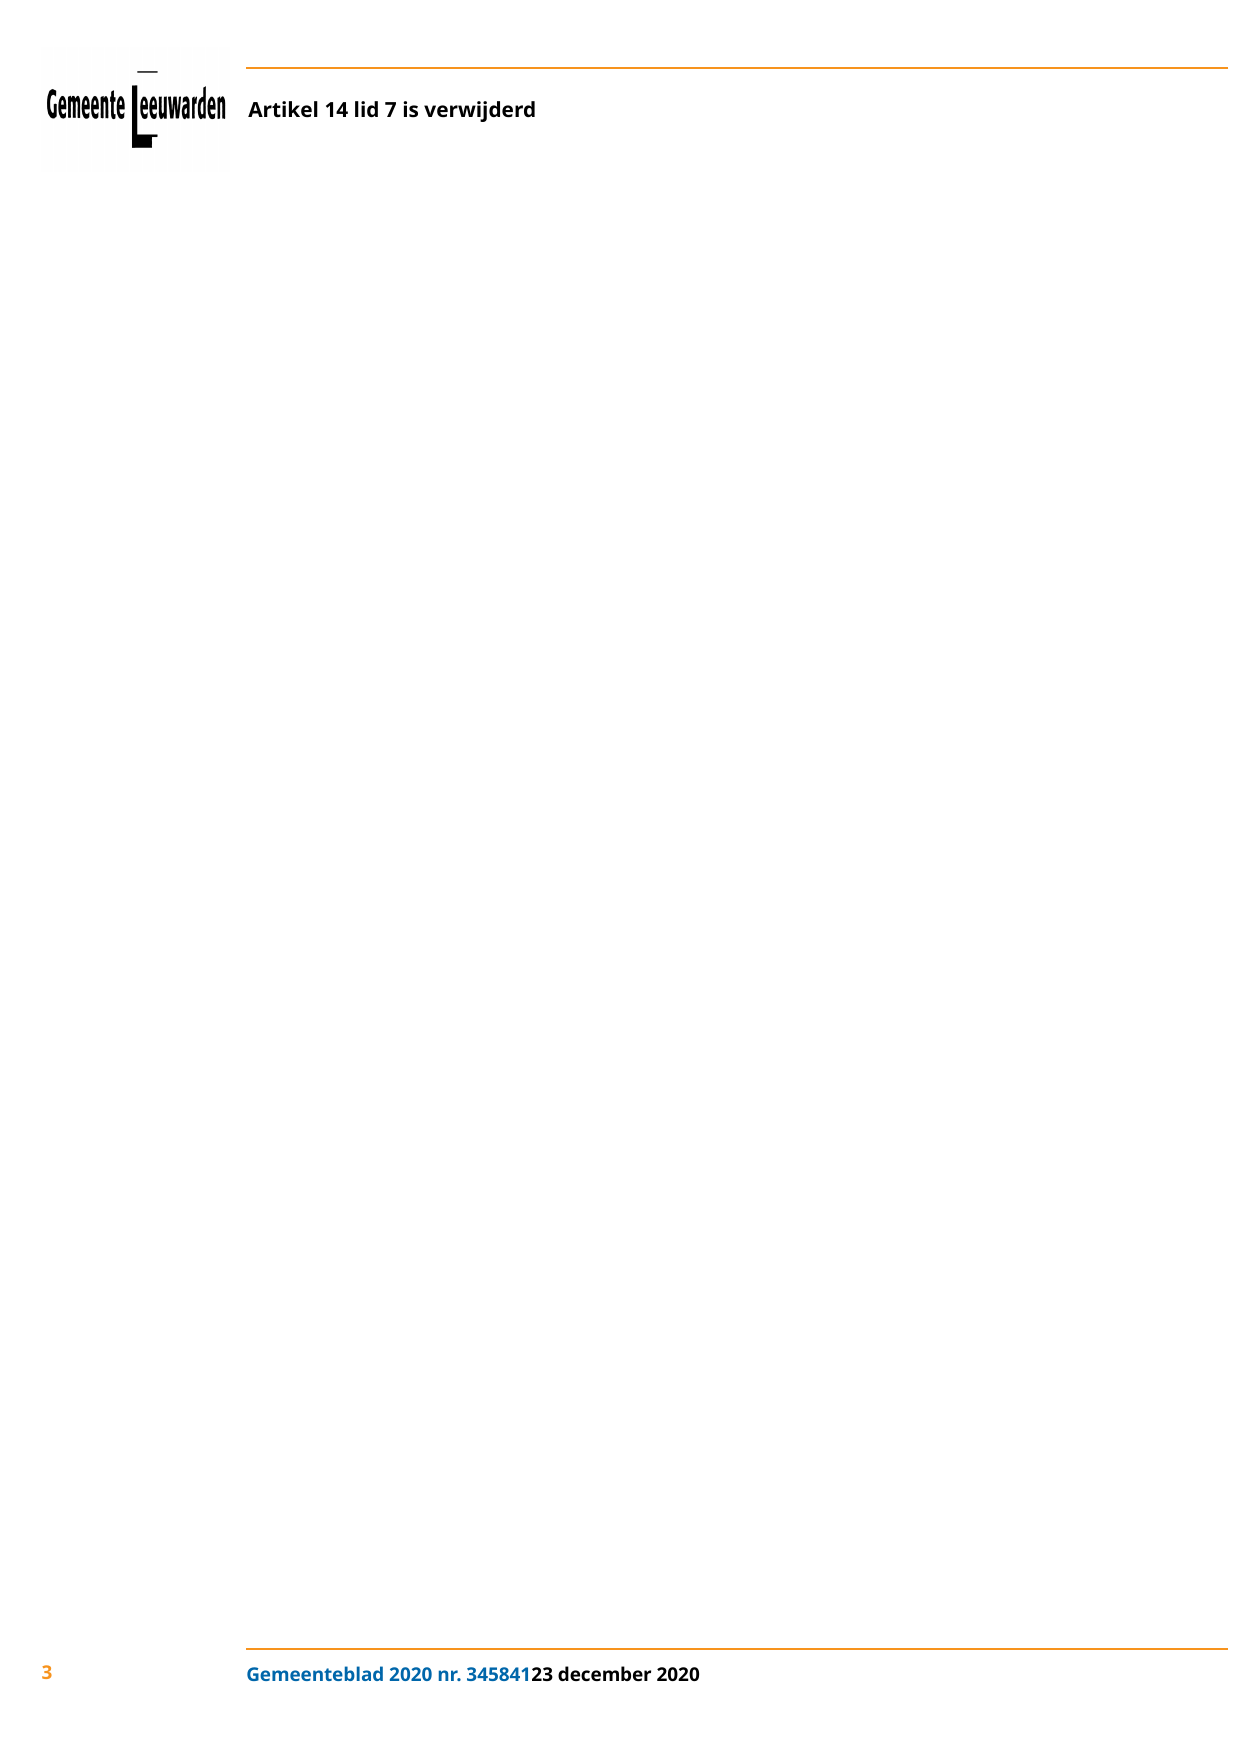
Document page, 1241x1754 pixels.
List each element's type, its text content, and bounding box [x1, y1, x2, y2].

text Artikel 14 lid 7 is verwijderd [248, 95, 1152, 123]
picture [41, 47, 231, 172]
